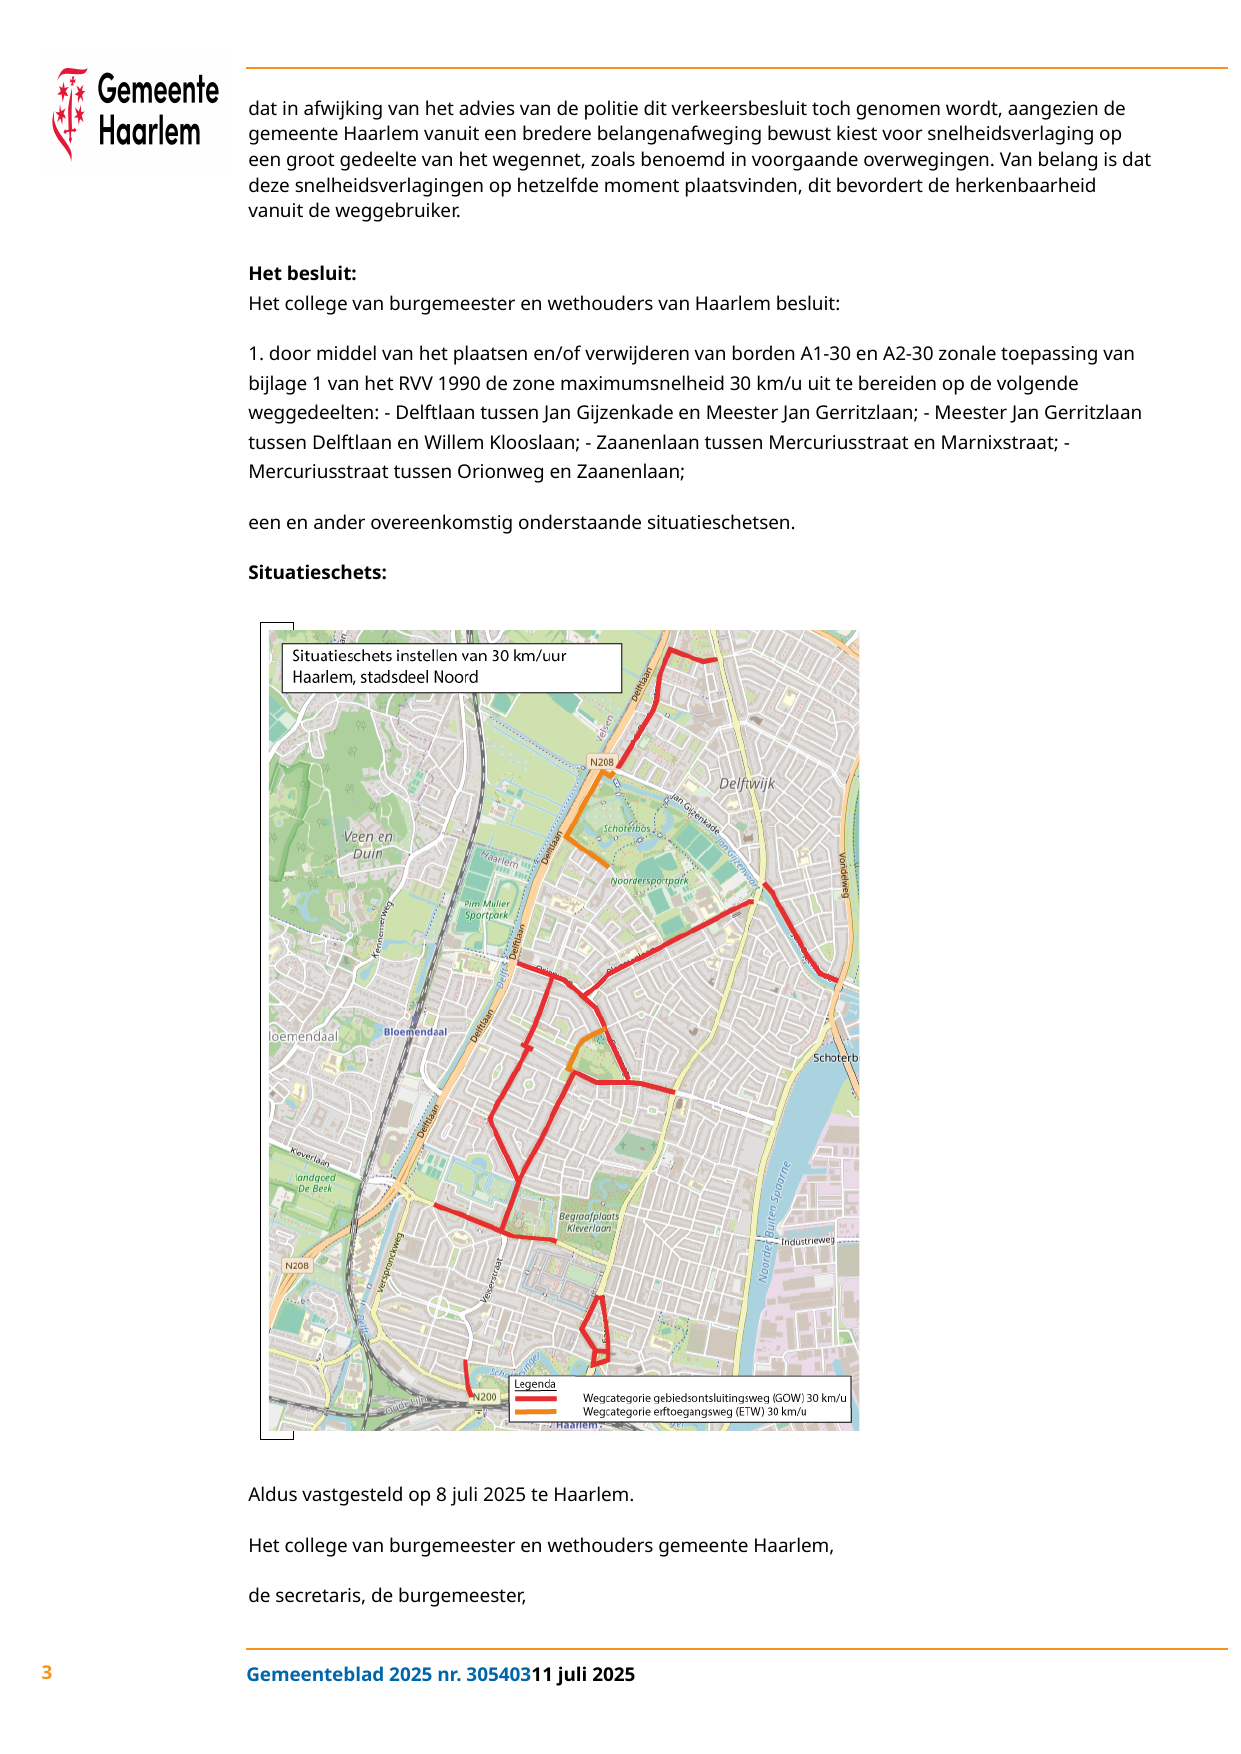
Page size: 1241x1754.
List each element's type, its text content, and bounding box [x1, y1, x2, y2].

text Het college van burgemeester en wethouders gemeente Haarlem, [248, 1532, 1152, 1558]
picture [41, 47, 231, 172]
text de secretaris, de burgemeester, [248, 1582, 1152, 1608]
text Het college van burgemeester en wethouders van Haarlem besluit: [248, 290, 1152, 316]
text Het besluit: [248, 260, 1152, 286]
text Aldus vastgesteld op 8 juli 2025 te Haarlem. [248, 1482, 1152, 1507]
picture [268, 630, 860, 1431]
text Situatieschets: [248, 559, 1152, 585]
text een en ander overeenkomstig onderstaande situatieschetsen. [248, 509, 1152, 535]
text 1. door middel van het plaatsen en/of verwijderen van borden A1-30 en A2-30 zonale toepassing van bijlage 1 van het RVV 1990 de zone maximumsnelheid 30 km/u uit te bereiden op de volgende weggedeelten: - Delftlaan tussen Jan Gijzenkade en Meester Jan Gerritzlaan; - Meester Jan Gerritzlaan tussen Delftlaan en Willem Klooslaan; - Zaanenlaan tussen Mercuriusstraat en Marnixstraat; - Mercuriusstraat tussen Orionweg en Zaanenlaan; [248, 340, 1152, 484]
text dat in afwijking van het advies van de politie dit verkeersbesluit toch genomen wordt, aangezien de gemeente Haarlem vanuit een bredere belangenafweging bewust kiest voor snelheidsverlaging op een groot gedeelte van het wegennet, zoals benoemd in voorgaande overwegingen. Van belang is dat deze snelheidsverlagingen op hetzelfde moment plaatsvinden, dit bevordert de herkenbaarheid vanuit de weggebruiker. [248, 95, 1152, 223]
